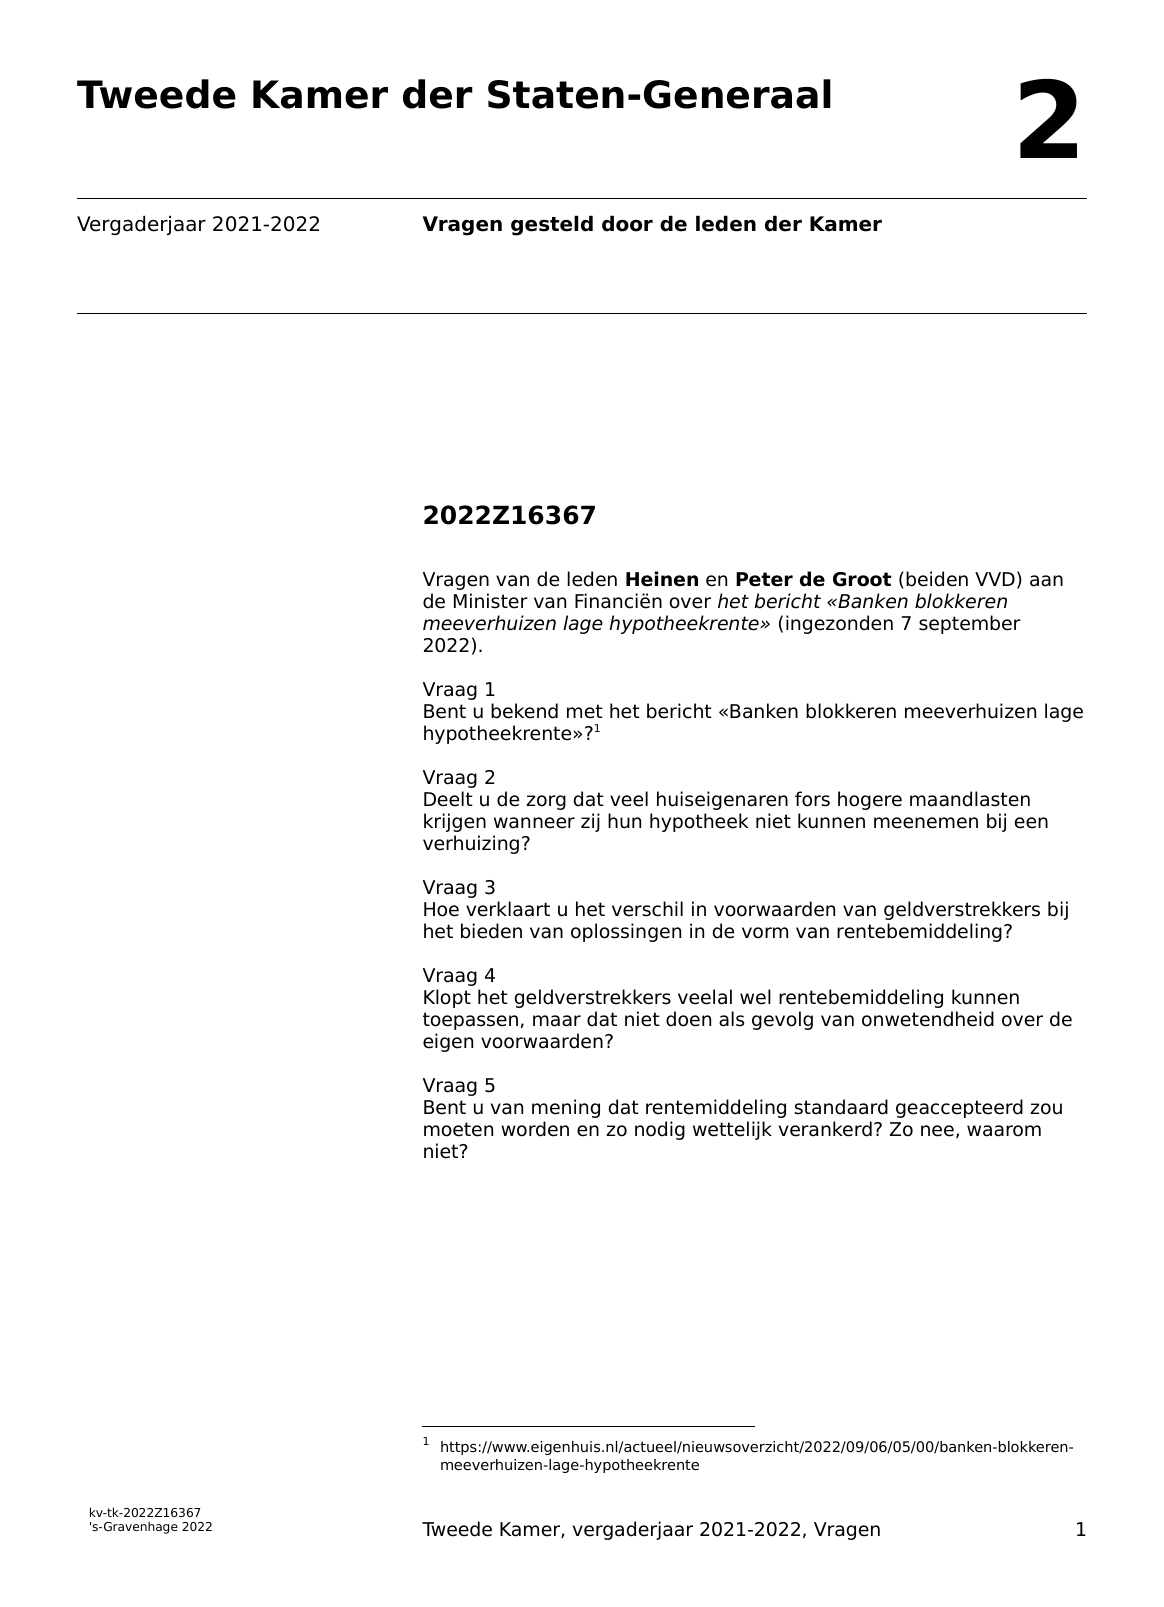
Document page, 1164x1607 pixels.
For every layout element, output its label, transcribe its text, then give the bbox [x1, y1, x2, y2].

text Vraag 1 [422, 679, 1087, 701]
text Vraag 5 [422, 1075, 1087, 1097]
table_cell Vragen gesteld door de leden der Kamer [422, 199, 1087, 313]
text Vragen van de leden Heinen en Peter de Groot (beiden VVD) aan de Minister van Financiën over het bericht «Banken blokkeren meeverhuizen lage hypotheekrente» (ingezonden 7 september 2022). [422, 569, 1087, 657]
text Hoe verklaart u het verschil in voorwaarden van geldverstrekkers bij het bieden van oplossingen in de vorm van rentebemiddeling? [422, 899, 1087, 943]
text 's-Gravenhage 2022 [88, 1520, 323, 1534]
text Bent u bekend met het bericht «Banken blokkeren meeverhuizen lage hypotheekrente»? [422, 701, 1087, 745]
text Deelt u de zorg dat veel huiseigenaren fors hogere maandlasten krijgen wanneer zij hun hypotheek niet kunnen meenemen bij een verhuizing? [422, 789, 1087, 855]
table_cell Vergaderjaar 2021-2022 [77, 199, 422, 313]
text Vraag 3 [422, 877, 1087, 899]
text Klopt het geldverstrekkers veelal wel rentebemiddeling kunnen toepassen, maar dat niet doen als gevolg van onwetendheid over de eigen voorwaarden? [422, 987, 1087, 1053]
text Vraag 2 [422, 767, 1087, 789]
text Vraag 4 [422, 965, 1087, 987]
table_header 2 [886, 59, 1087, 198]
text 2022Z16367 [422, 501, 1087, 531]
text Bent u van mening dat rentemiddeling standaard geaccepteerd zou moeten worden en zo nodig wettelijk verankerd? Zo nee, waarom niet? [422, 1097, 1087, 1163]
text https://www.eigenhuis.nl/actueel/nieuwsoverzicht/2022/09/06/05/00/banken-blokkeren-meeverhuizen-lage-hypotheekrente [422, 1435, 1087, 1474]
table_header Tweede Kamer der Staten-Generaal [77, 59, 886, 198]
text kv-tk-2022Z16367 [88, 1506, 323, 1520]
